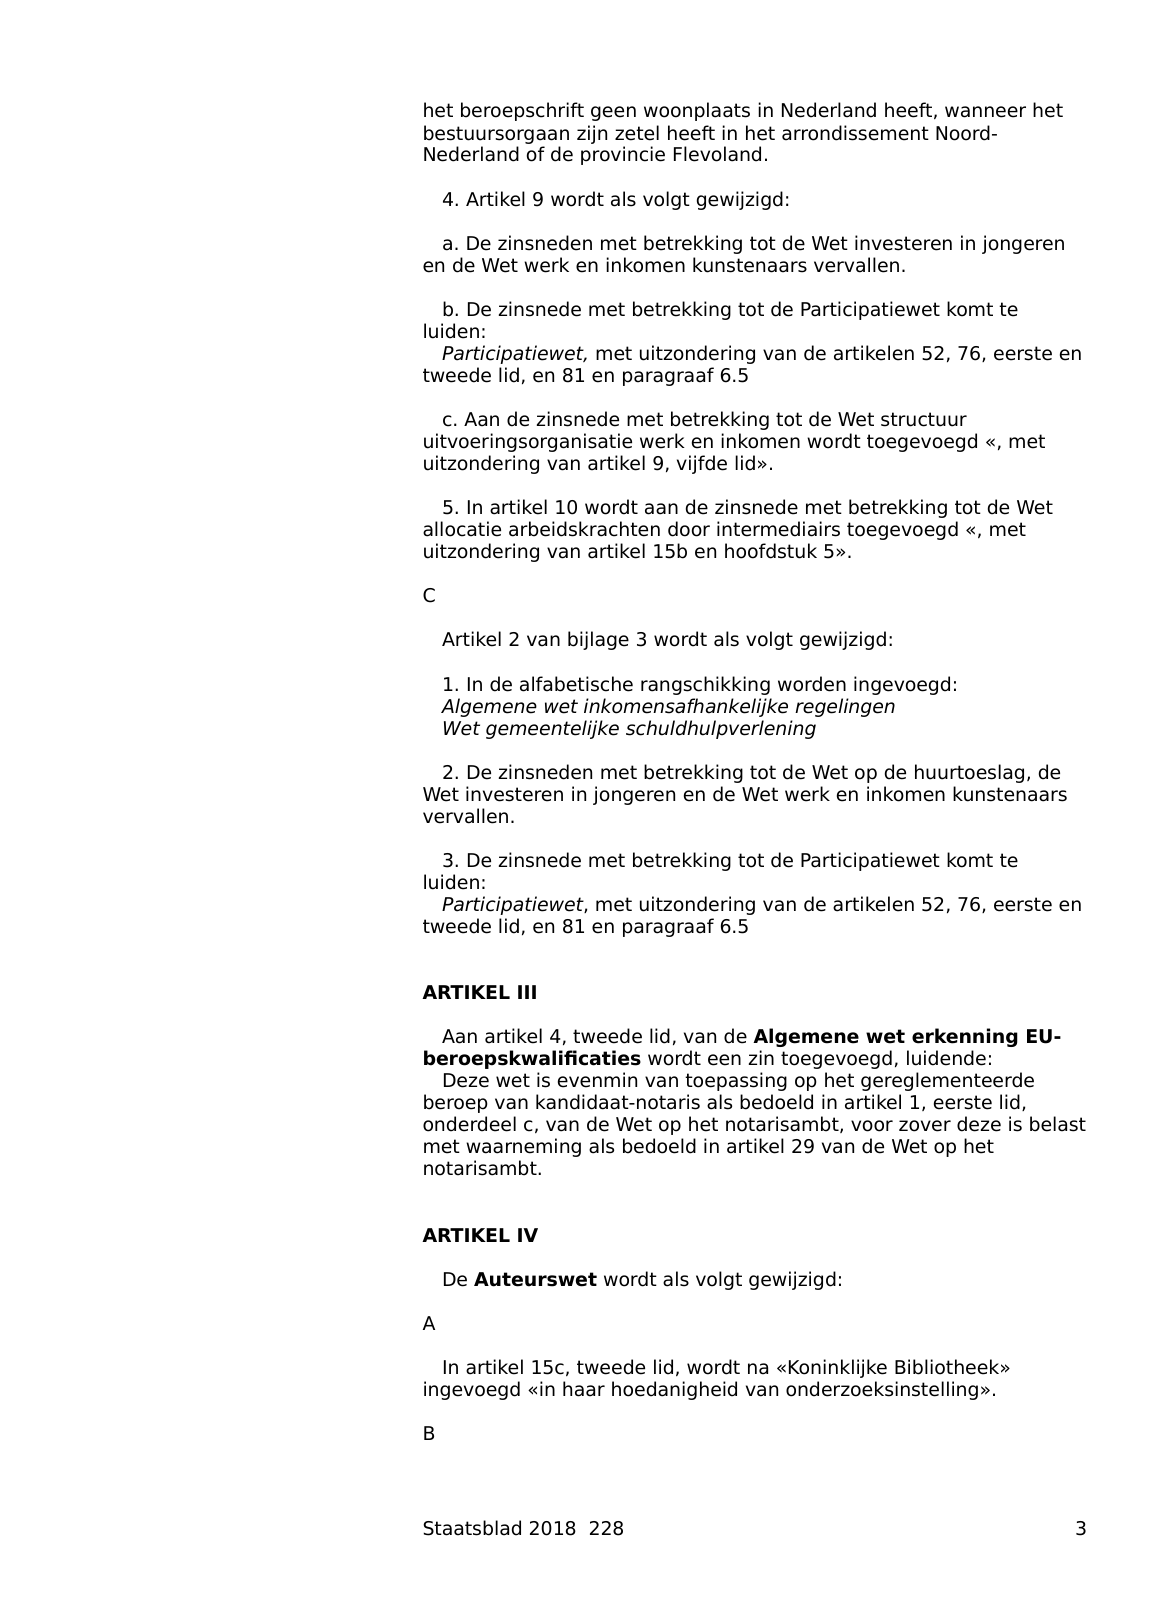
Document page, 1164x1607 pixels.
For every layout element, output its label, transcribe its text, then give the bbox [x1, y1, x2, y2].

text 2. De zinsneden met betrekking tot de Wet op de huurtoeslag, de Wet investeren in jongeren en de Wet werk en inkomen kunstenaars vervallen. [422, 762, 1087, 828]
text C [422, 585, 1087, 607]
text B [422, 1423, 1087, 1445]
text Deze wet is evenmin van toepassing op het gereglementeerde beroep van kandidaat-notaris als bedoeld in artikel 1, eerste lid, onderdeel c, van de Wet op het notarisambt, voor zover deze is belast met waarneming als bedoeld in artikel 29 van de Wet op het notarisambt. [422, 1070, 1087, 1180]
text Wet gemeentelijke schuldhulpverlening [422, 717, 1087, 739]
text b. De zinsnede met betrekking tot de Participatiewet komt te luiden: [422, 299, 1087, 343]
text Participatiewet, met uitzondering van de artikelen 52, 76, eerste en tweede lid, en 81 en paragraaf 6.5 [422, 343, 1087, 387]
text het beroepschrift geen woonplaats in Nederland heeft, wanneer het bestuursorgaan zijn zetel heeft in het arrondissement Noord-Nederland of de provincie Flevoland. [422, 100, 1087, 166]
text Participatiewet, met uitzondering van de artikelen 52, 76, eerste en tweede lid, en 81 en paragraaf 6.5 [422, 894, 1087, 938]
text Aan artikel 4, tweede lid, van de Algemene wet erkenning EU-beroepskwalificaties wordt een zin toegevoegd, luidende: [422, 1026, 1087, 1070]
subtitle ARTIKEL IV [422, 1224, 1087, 1246]
text 5. In artikel 10 wordt aan de zinsnede met betrekking tot de Wet allocatie arbeidskrachten door intermediairs toegevoegd «, met uitzondering van artikel 15b en hoofdstuk 5». [422, 497, 1087, 563]
text c. Aan de zinsnede met betrekking tot de Wet structuur uitvoeringsorganisatie werk en inkomen wordt toegevoegd «, met uitzondering van artikel 9, vijfde lid». [422, 409, 1087, 475]
text a. De zinsneden met betrekking tot de Wet investeren in jongeren en de Wet werk en inkomen kunstenaars vervallen. [422, 233, 1087, 277]
text Artikel 2 van bijlage 3 wordt als volgt gewijzigd: [422, 629, 1087, 651]
subtitle ARTIKEL III [422, 982, 1087, 1004]
text 3. De zinsnede met betrekking tot de Participatiewet komt te luiden: [422, 850, 1087, 894]
text Algemene wet inkomensafhankelijke regelingen [422, 696, 1087, 717]
text 4. Artikel 9 wordt als volgt gewijzigd: [422, 188, 1087, 211]
text In artikel 15c, tweede lid, wordt na «Koninklijke Bibliotheek» ingevoegd «in haar hoedanigheid van onderzoeksinstelling». [422, 1357, 1087, 1401]
text 1. In de alfabetische rangschikking worden ingevoegd: [422, 673, 1087, 696]
text A [422, 1313, 1087, 1335]
text De Auteurswet wordt als volgt gewijzigd: [422, 1269, 1087, 1291]
